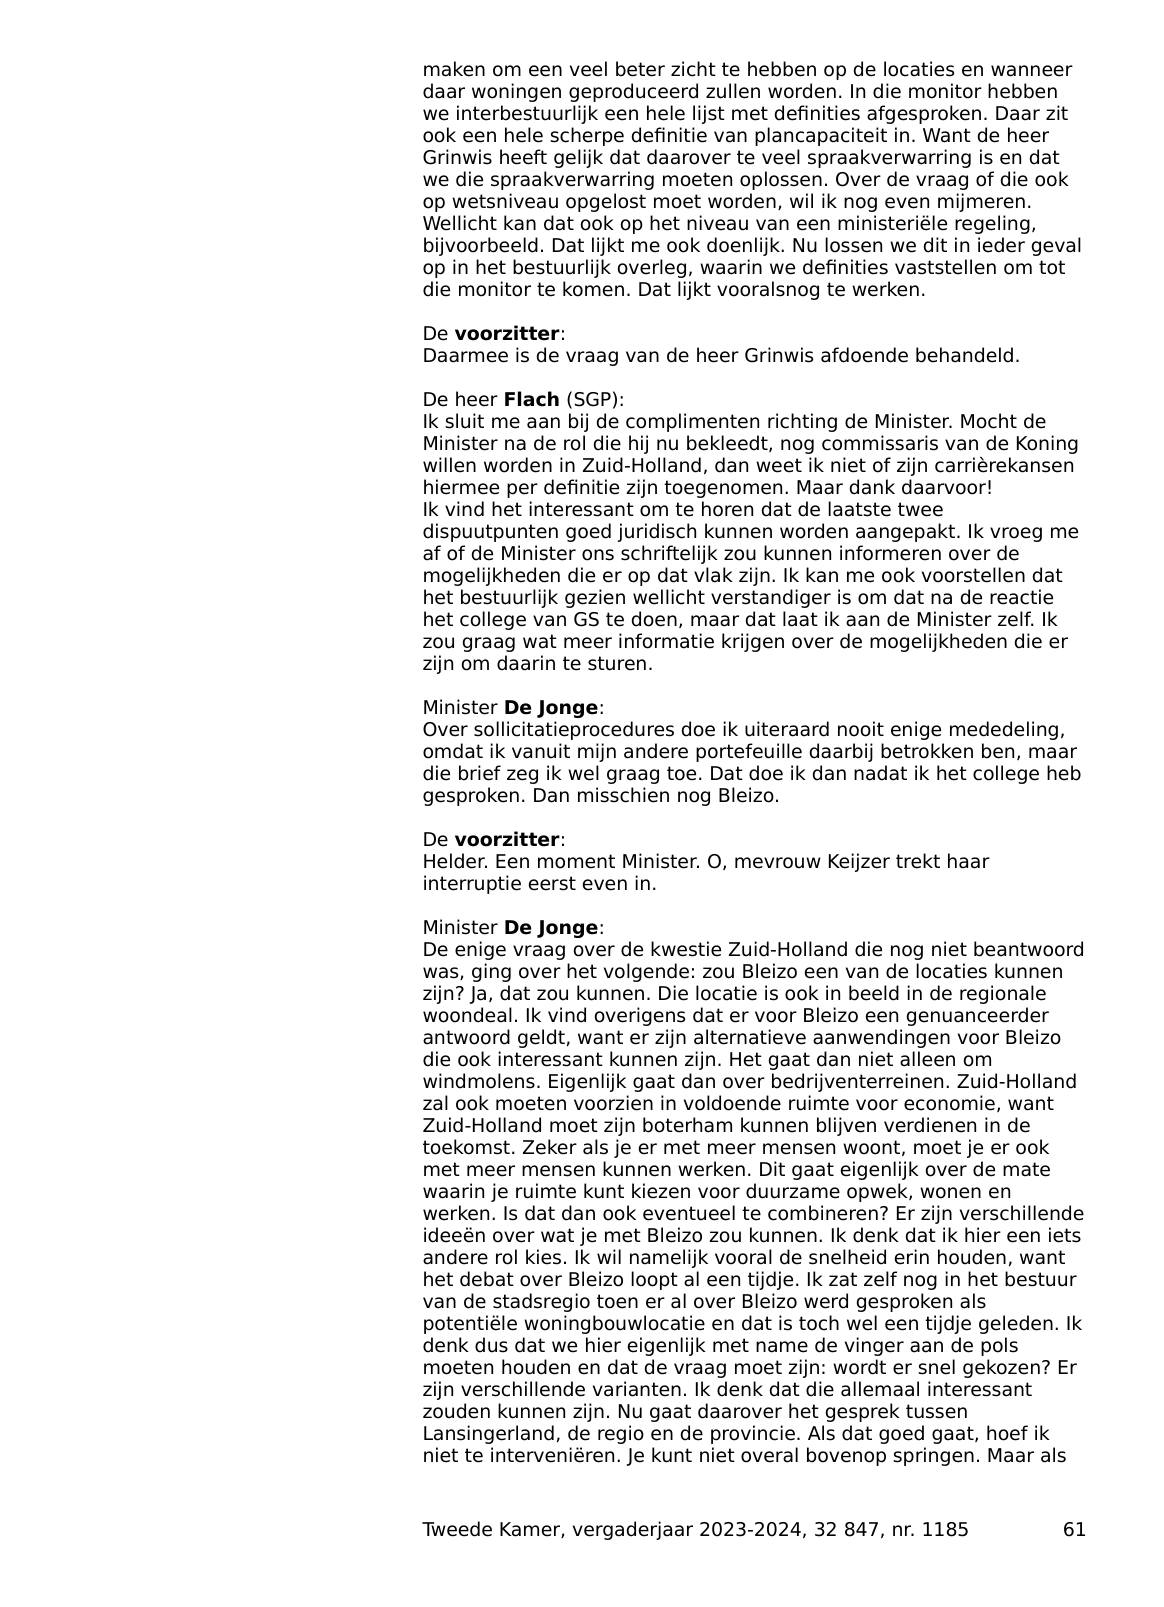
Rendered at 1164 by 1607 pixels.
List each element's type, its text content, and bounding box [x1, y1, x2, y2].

text De voorzitter: [422, 829, 1087, 851]
text De voorzitter: [422, 323, 1087, 345]
text Daarmee is de vraag van de heer Grinwis afdoende behandeld. [422, 345, 1087, 367]
text De enige vraag over de kwestie Zuid-Holland die nog niet beantwoord was, ging over het volgende: zou Bleizo een van de locaties kunnen zijn? Ja, dat zou kunnen. Die locatie is ook in beeld in de regionale woondeal. Ik vind overigens dat er voor Bleizo een genuanceerder antwoord geldt, want er zijn alternatieve aanwendingen voor Bleizo die ook interessant kunnen zijn. Het gaat dan niet alleen om windmolens. Eigenlijk gaat dan over bedrijventerreinen. Zuid-Holland zal ook moeten voorzien in voldoende ruimte voor economie, want Zuid-Holland moet zijn boterham kunnen blijven verdienen in de toekomst. Zeker als je er met meer mensen woont, moet je er ook met meer mensen kunnen werken. Dit gaat eigenlijk over de mate waarin je ruimte kunt kiezen voor duurzame opwek, wonen en werken. Is dat dan ook eventueel te combineren? Er zijn verschillende ideeën over wat je met Bleizo zou kunnen. Ik denk dat ik hier een iets andere rol kies. Ik wil namelijk vooral de snelheid erin houden, want het debat over Bleizo loopt al een tijdje. Ik zat zelf nog in het bestuur van de stadsregio toen er al over Bleizo werd gesproken als potentiële woningbouwlocatie en dat is toch wel een tijdje geleden. Ik denk dus dat we hier eigenlijk met name de vinger aan de pols moeten houden en dat de vraag moet zijn: wordt er snel gekozen? Er zijn verschillende varianten. Ik denk dat die allemaal interessant zouden kunnen zijn. Nu gaat daarover het gesprek tussen Lansingerland, de regio en de provincie. Als dat goed gaat, hoef ik niet te interveniëren. Je kunt niet overal bovenop springen. Maar als [422, 939, 1087, 1467]
text Ik sluit me aan bij de complimenten richting de Minister. Mocht de Minister na de rol die hij nu bekleedt, nog commissaris van de Koning willen worden in Zuid-Holland, dan weet ik niet of zijn carrièrekansen hiermee per definitie zijn toegenomen. Maar dank daarvoor! [422, 411, 1087, 499]
text Minister De Jonge: [422, 697, 1087, 719]
text maken om een veel beter zicht te hebben op de locaties en wanneer daar woningen geproduceerd zullen worden. In die monitor hebben we interbestuurlijk een hele lijst met definities afgesproken. Daar zit ook een hele scherpe definitie van plancapaciteit in. Want de heer Grinwis heeft gelijk dat daarover te veel spraakverwarring is en dat we die spraakverwarring moeten oplossen. Over de vraag of die ook op wetsniveau opgelost moet worden, wil ik nog even mijmeren. Wellicht kan dat ook op het niveau van een ministeriële regeling, bijvoorbeeld. Dat lijkt me ook doenlijk. Nu lossen we dit in ieder geval op in het bestuurlijk overleg, waarin we definities vaststellen om tot die monitor te komen. Dat lijkt vooralsnog te werken. [422, 59, 1087, 301]
text Over sollicitatieprocedures doe ik uiteraard nooit enige mededeling, omdat ik vanuit mijn andere portefeuille daarbij betrokken ben, maar die brief zeg ik wel graag toe. Dat doe ik dan nadat ik het college heb gesproken. Dan misschien nog Bleizo. [422, 719, 1087, 807]
text Minister De Jonge: [422, 917, 1087, 939]
text Helder. Een moment Minister. O, mevrouw Keijzer trekt haar interruptie eerst even in. [422, 851, 1087, 895]
text De heer Flach (SGP): [422, 389, 1087, 411]
text Ik vind het interessant om te horen dat de laatste twee dispuutpunten goed juridisch kunnen worden aangepakt. Ik vroeg me af of de Minister ons schriftelijk zou kunnen informeren over de mogelijkheden die er op dat vlak zijn. Ik kan me ook voorstellen dat het bestuurlijk gezien wellicht verstandiger is om dat na de reactie het college van GS te doen, maar dat laat ik aan de Minister zelf. Ik zou graag wat meer informatie krijgen over de mogelijkheden die er zijn om daarin te sturen. [422, 499, 1087, 675]
